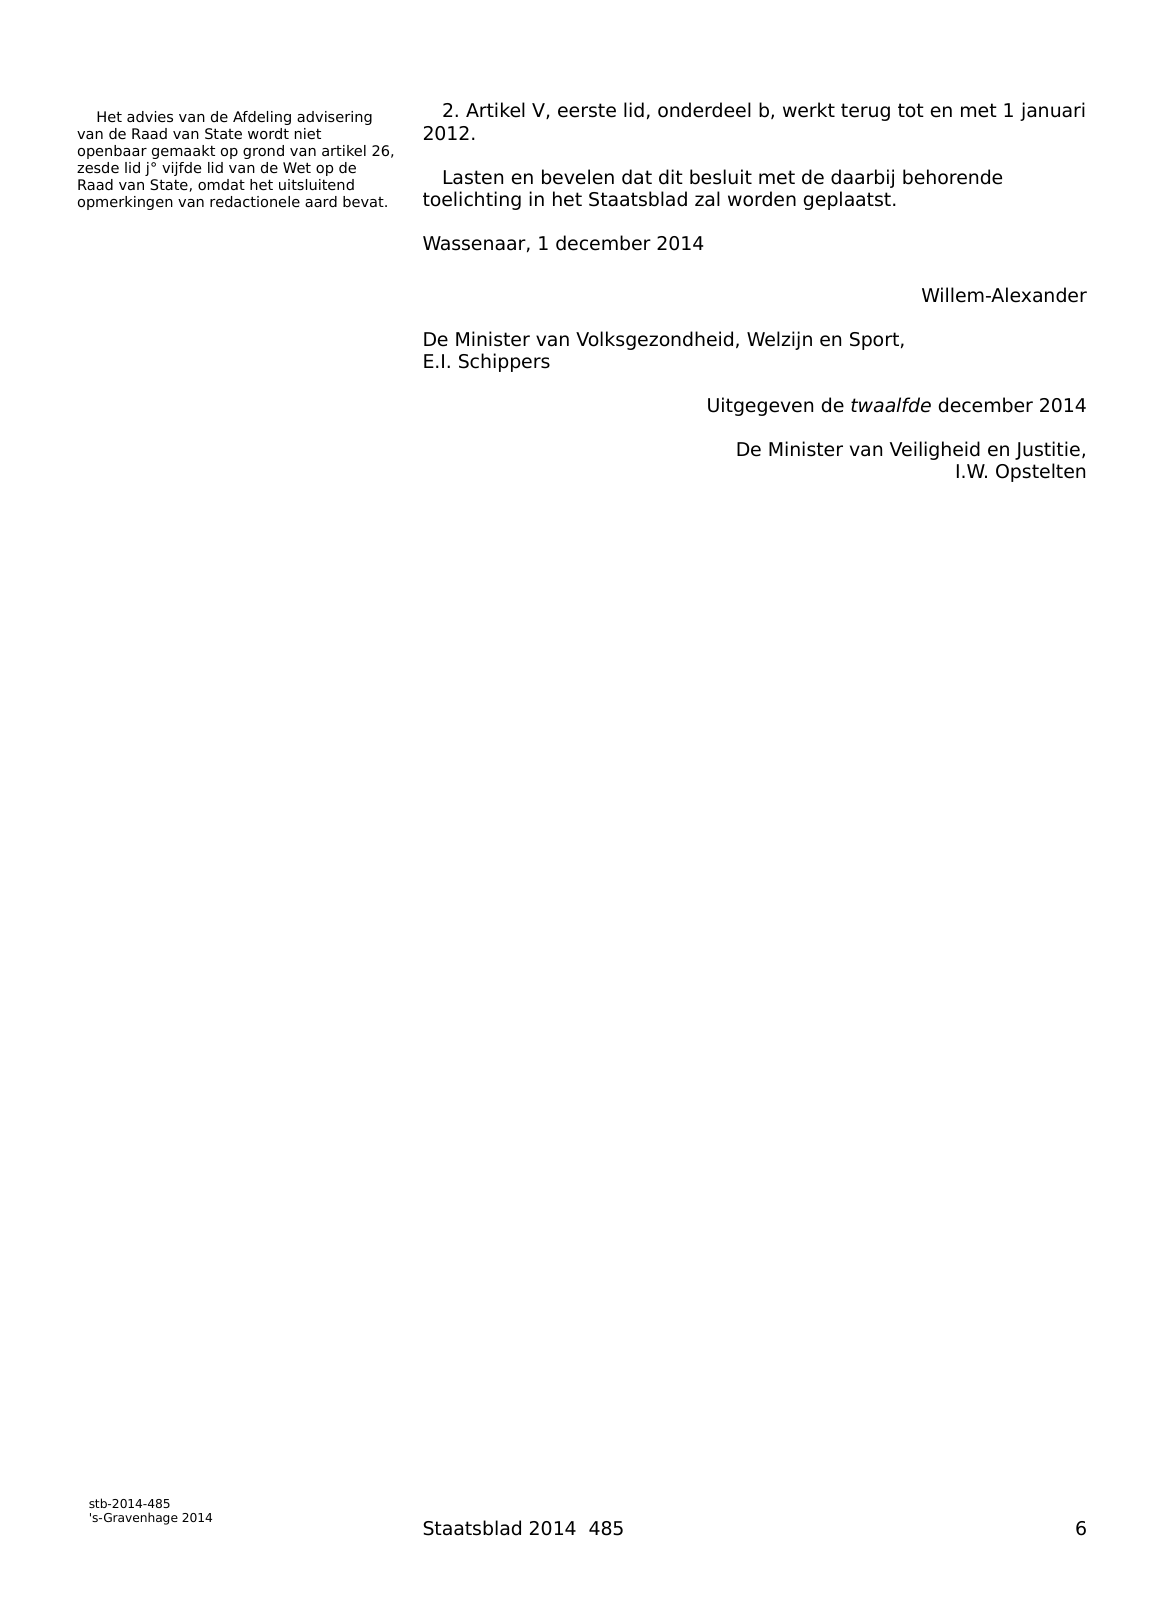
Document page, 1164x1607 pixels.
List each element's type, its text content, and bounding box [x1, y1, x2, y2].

text 's-Gravenhage 2014 [88, 1511, 323, 1525]
text Uitgegeven de twaalfde december 2014 [422, 395, 1087, 417]
text De Minister van Veiligheid en Justitie, I.W. Opstelten [422, 439, 1087, 483]
text stb-2014-485 [88, 1497, 323, 1511]
text 2. Artikel V, eerste lid, onderdeel b, werkt terug tot en met 1 januari 2012. [422, 100, 1087, 144]
text Lasten en bevelen dat dit besluit met de daarbij behorende toelichting in het Staatsblad zal worden geplaatst. [422, 167, 1087, 211]
text Het advies van de Afdeling advisering van de Raad van State wordt niet openbaar gemaakt op grond van artikel 26, zesde lid j° vijfde lid van de Wet op de Raad van State, omdat het uitsluitend opmerkingen van redactionele aard bevat. [77, 109, 396, 211]
text Willem-Alexander [422, 285, 1087, 307]
text Wassenaar, 1 december 2014 [422, 233, 1087, 255]
text De Minister van Volksgezondheid, Welzijn en Sport, E.I. Schippers [422, 329, 1087, 373]
